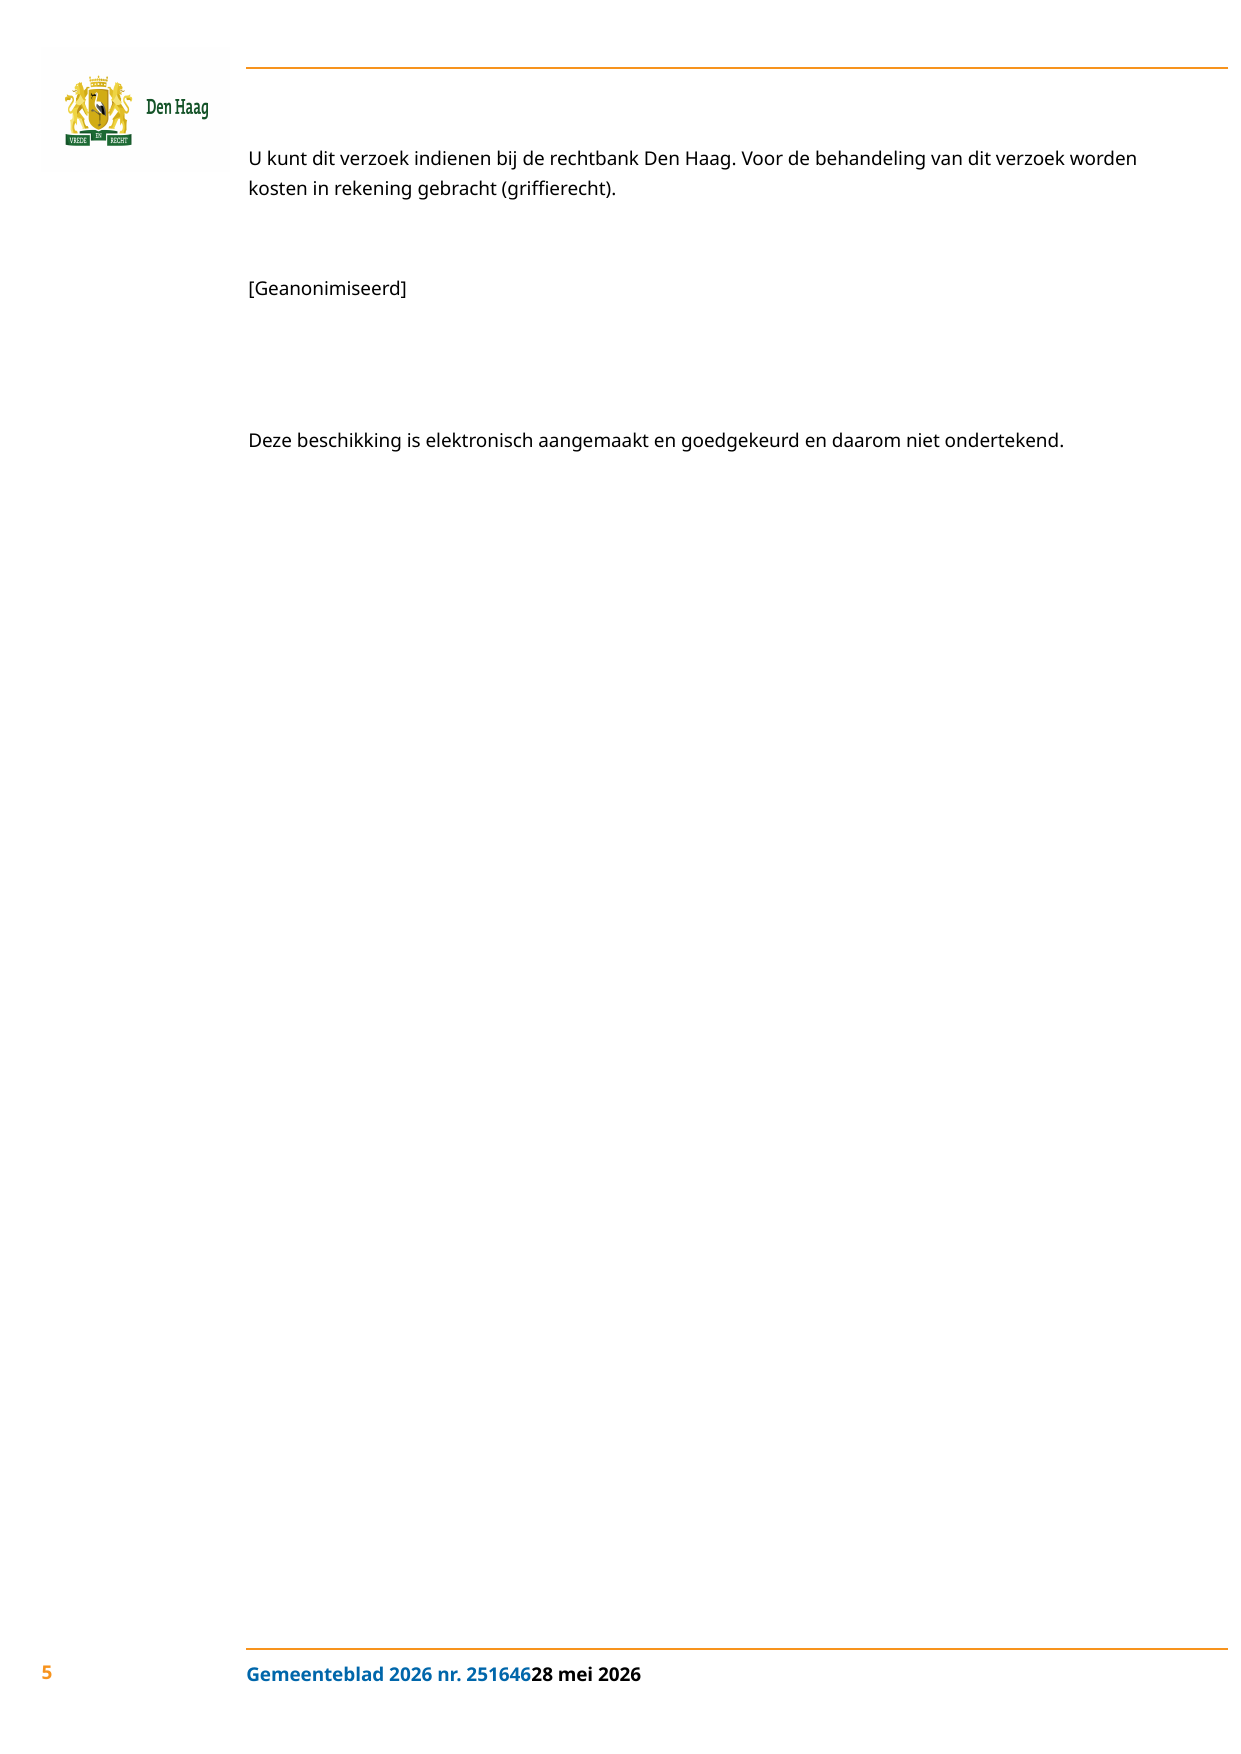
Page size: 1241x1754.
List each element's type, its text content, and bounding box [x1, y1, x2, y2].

text Deze beschikking is elektronisch aangemaakt en goedgekeurd en daarom niet ondertekend. [248, 427, 1152, 453]
text U kunt dit verzoek indienen bij de rechtbank Den Haag. Voor de behandeling van dit verzoek worden kosten in rekening gebracht (griffierecht). [248, 145, 1152, 201]
picture [41, 47, 231, 172]
text [Geanonimiseerd] [248, 276, 1152, 301]
